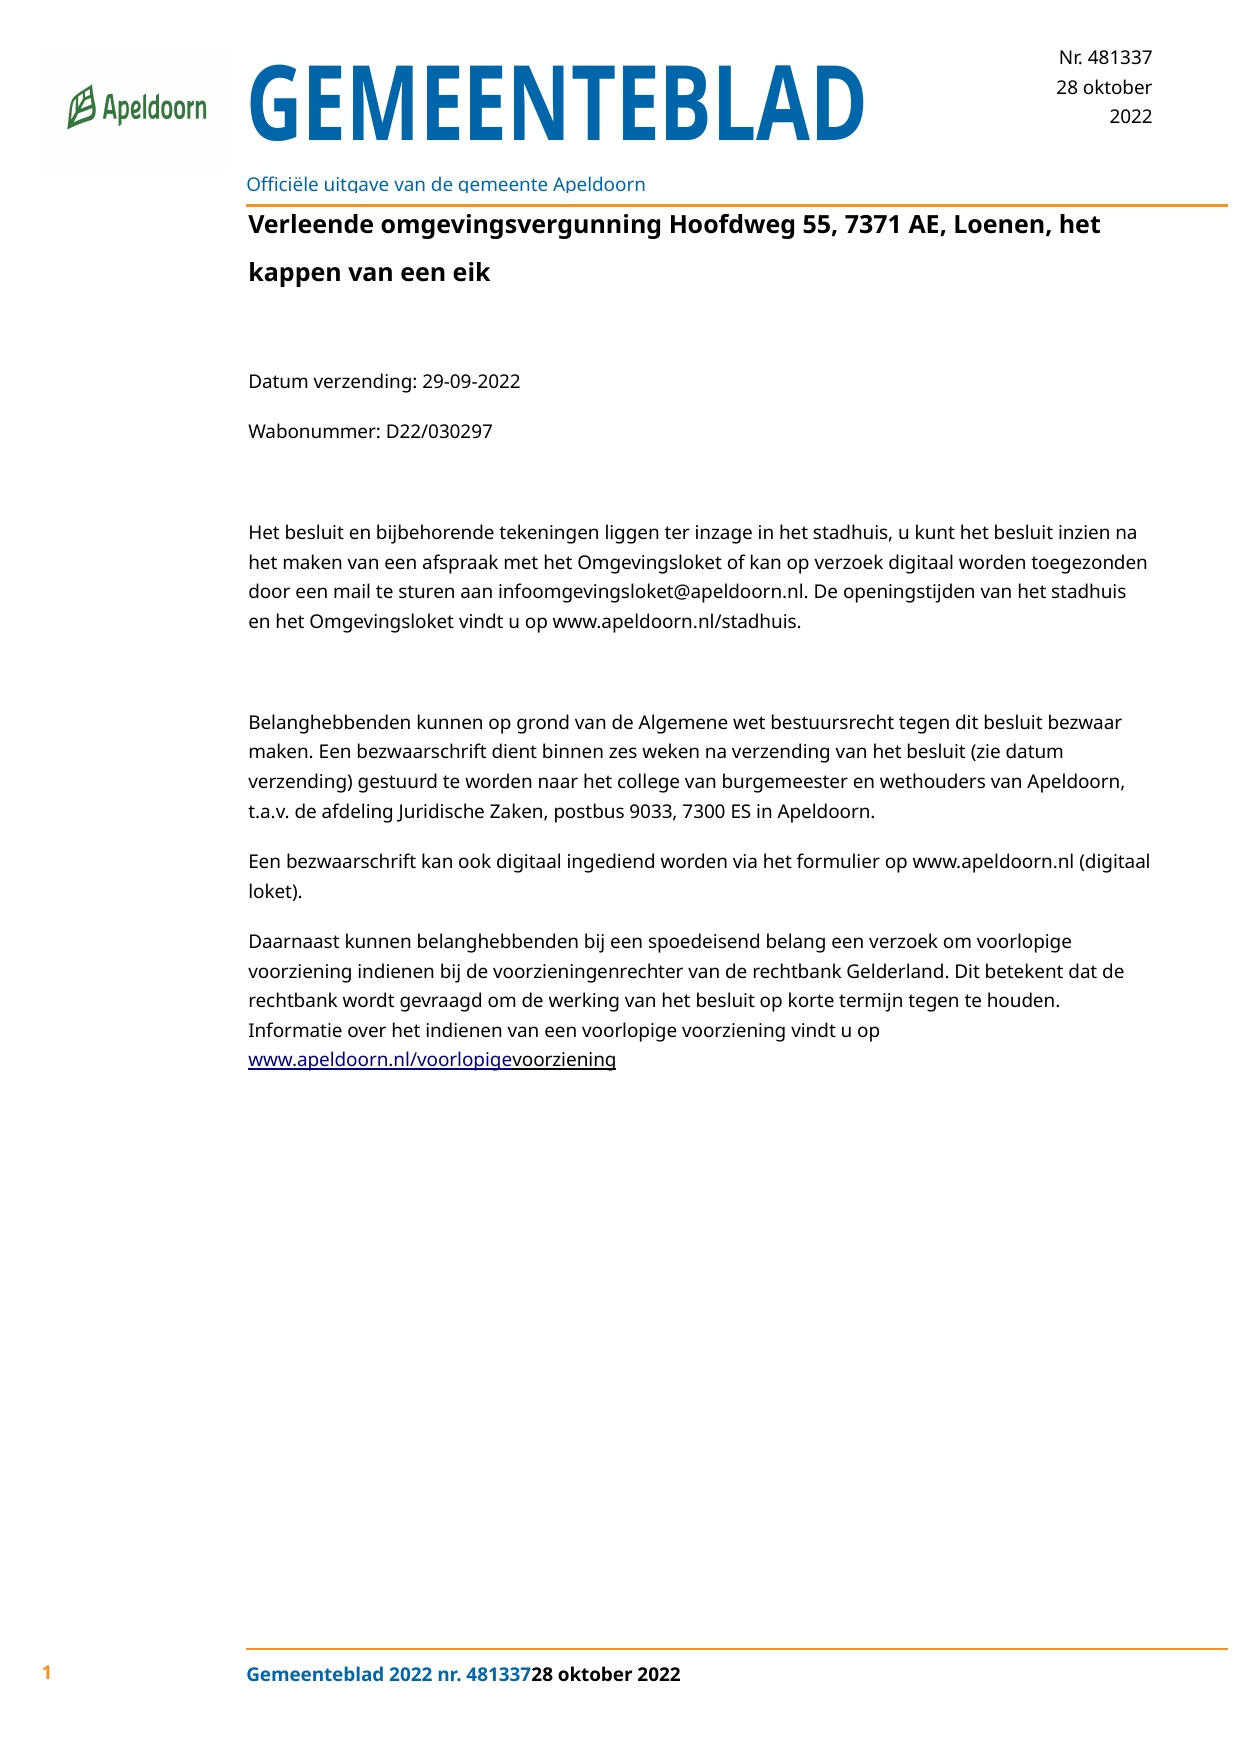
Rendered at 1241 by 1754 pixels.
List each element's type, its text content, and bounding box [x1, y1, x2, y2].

picture [41, 47, 231, 172]
text Wabonummer: D22/030297 [248, 419, 1152, 444]
text Het besluit en bijbehorende tekeningen liggen ter inzage in het stadhuis, u kunt het besluit inzien na het maken van een afspraak met het Omgevingsloket of kan op verzoek digitaal worden toegezonden door een mail te sturen aan infoomgevingsloket@apeldoorn.nl. De openingstijden van het stadhuis en het Omgevingsloket vindt u op www.apeldoorn.nl/stadhuis. [248, 519, 1152, 634]
text Verleende omgevingsvergunning Hoofdweg 55, 7371 AE, Loenen, het kappen van een eik [248, 207, 1152, 288]
text Een bezwaarschrift kan ook digitaal ingediend worden via het formulier op www.apeldoorn.nl (digitaal loket). [248, 848, 1152, 904]
text Belanghebbenden kunnen op grond van de Algemene wet bestuursrecht tegen dit besluit bezwaar maken. Een bezwaarschrift dient binnen zes weken na verzending van het besluit (zie datum verzending) gestuurd te worden naar het college van burgemeester en wethouders van Apeldoorn, t.a.v. de afdeling Juridische Zaken, postbus 9033, 7300 ES in Apeldoorn. [248, 709, 1152, 824]
text Daarnaast kunnen belanghebbenden bij een spoedeisend belang een verzoek om voorlopige voorziening indienen bij de voorzieningenrechter van de rechtbank Gelderland. Dit betekent dat de rechtbank wordt gevraagd om de werking van het besluit op korte termijn tegen te houden. Informatie over het indienen van een voorlopige voorziening vindt u op www.apeldoorn.nl/voorlopigevoorziening [248, 928, 1152, 1072]
text Datum verzending: 29-09-2022 [248, 368, 1152, 394]
